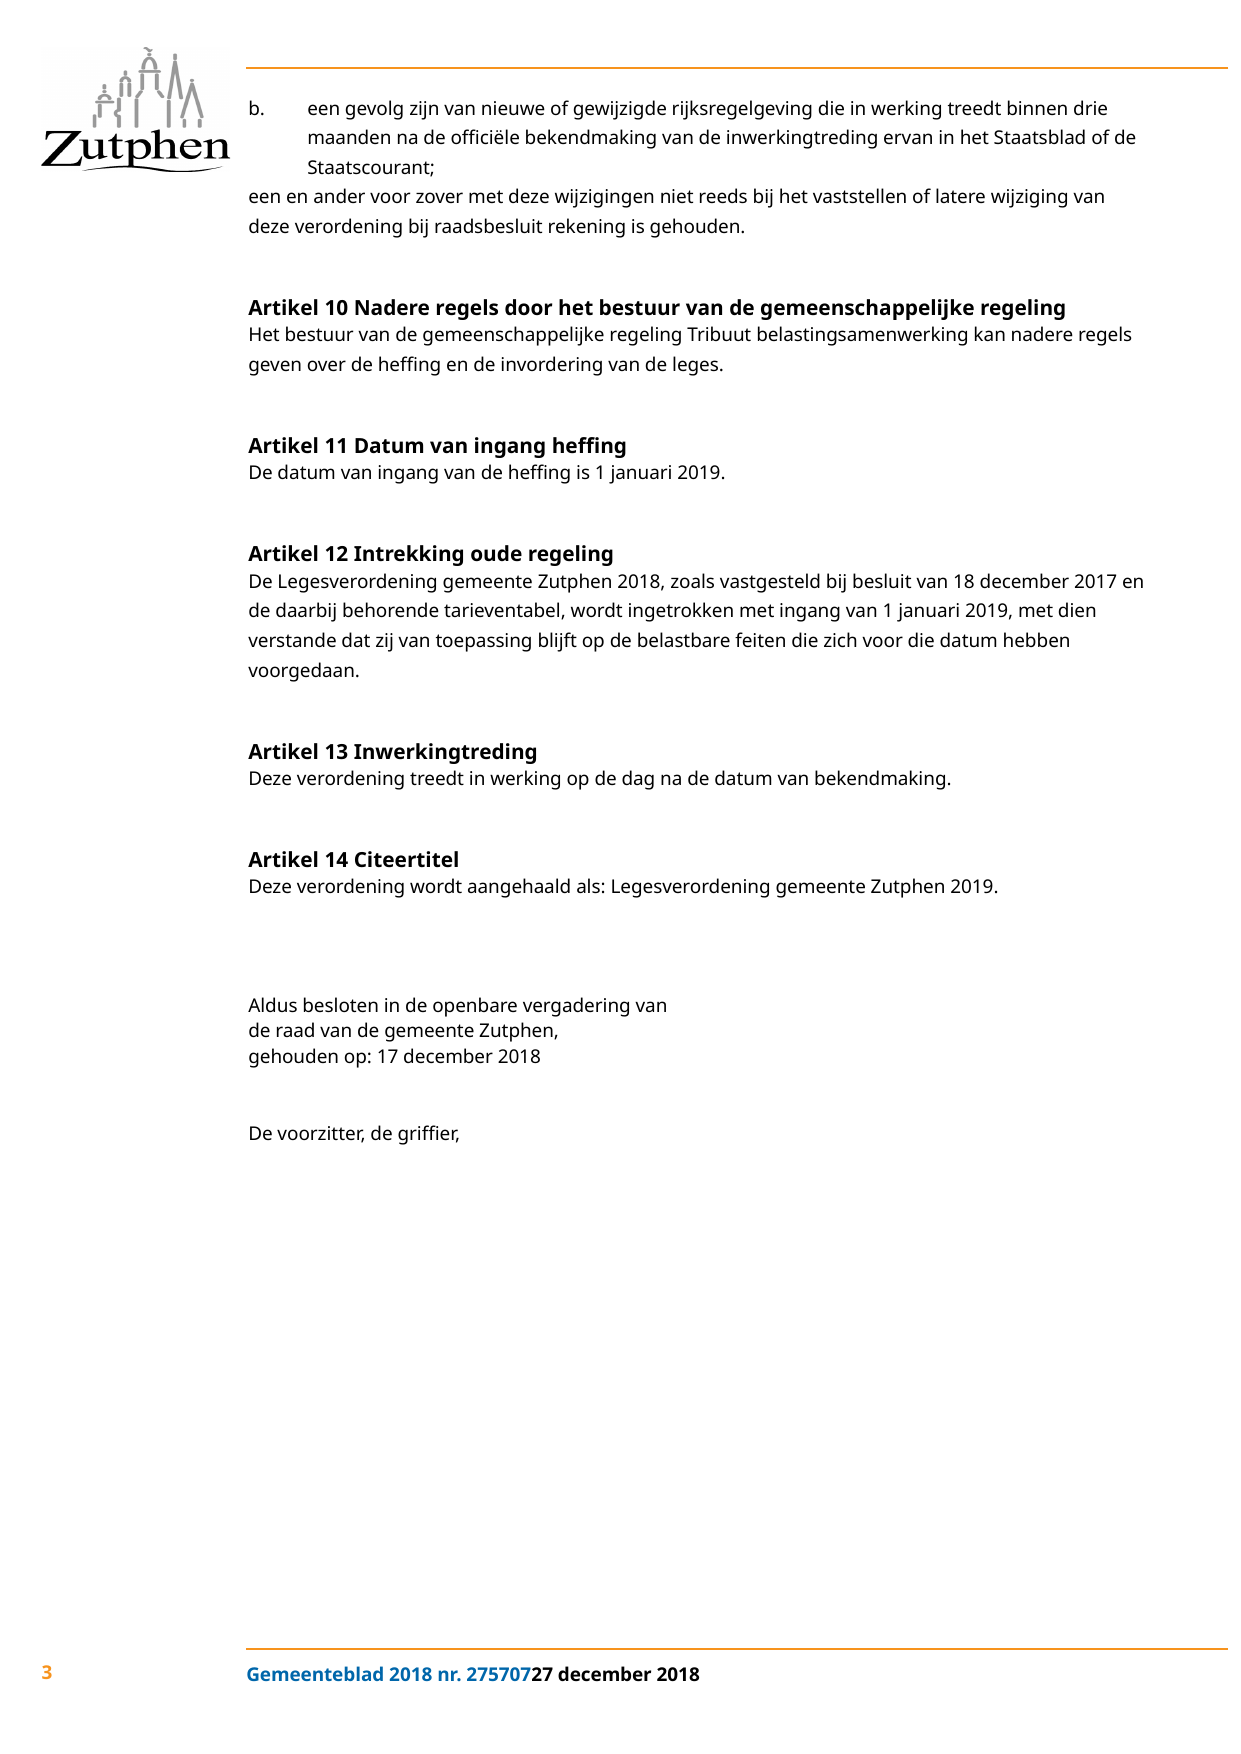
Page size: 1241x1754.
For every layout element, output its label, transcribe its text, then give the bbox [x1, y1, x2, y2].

text De voorzitter, de griffier, [248, 1121, 1152, 1146]
text Aldus besloten in de openbare vergadering van [248, 992, 1152, 1018]
text Artikel 13 Inwerkingtreding [248, 737, 1152, 765]
text Artikel 12 Intrekking oude regeling [248, 539, 1152, 568]
text een en ander voor zover met deze wijzigingen niet reeds bij het vaststellen of latere wijziging van deze verordening bij raadsbesluit rekening is gehouden. [248, 183, 1152, 239]
picture [41, 47, 231, 172]
list een gevolg zijn van nieuwe of gewijzigde rijksregelgeving die in werking treedt binnen drie maanden na de officiële bekendmaking van de inwerkingtreding ervan in het Staatsblad of de Staatscourant; [248, 95, 1152, 180]
text Deze verordening wordt aangehaald als: Legesverordening gemeente Zutphen 2019. [248, 874, 1152, 899]
text gehouden op: 17 december 2018 [248, 1043, 1152, 1069]
text Het bestuur van de gemeenschappelijke regeling Tribuut belastingsamenwerking kan nadere regels geven over de heffing en de invordering van de leges. [248, 322, 1152, 377]
text De datum van ingang van de heffing is 1 januari 2019. [248, 459, 1152, 485]
text De Legesverordening gemeente Zutphen 2018, zoals vastgesteld bij besluit van 18 december 2017 en de daarbij behorende tarieventabel, wordt ingetrokken met ingang van 1 januari 2019, met dien verstande dat zij van toepassing blijft op de belastbare feiten die zich voor die datum hebben voorgedaan. [248, 568, 1152, 682]
text Deze verordening treedt in werking op de dag na de datum van bekendmaking. [248, 765, 1152, 791]
text Artikel 11 Datum van ingang heffing [248, 431, 1152, 459]
text Artikel 10 Nadere regels door het bestuur van de gemeenschappelijke regeling [248, 293, 1152, 322]
text de raad van de gemeente Zutphen, [248, 1018, 1152, 1043]
text Artikel 14 Citeertitel [248, 845, 1152, 874]
